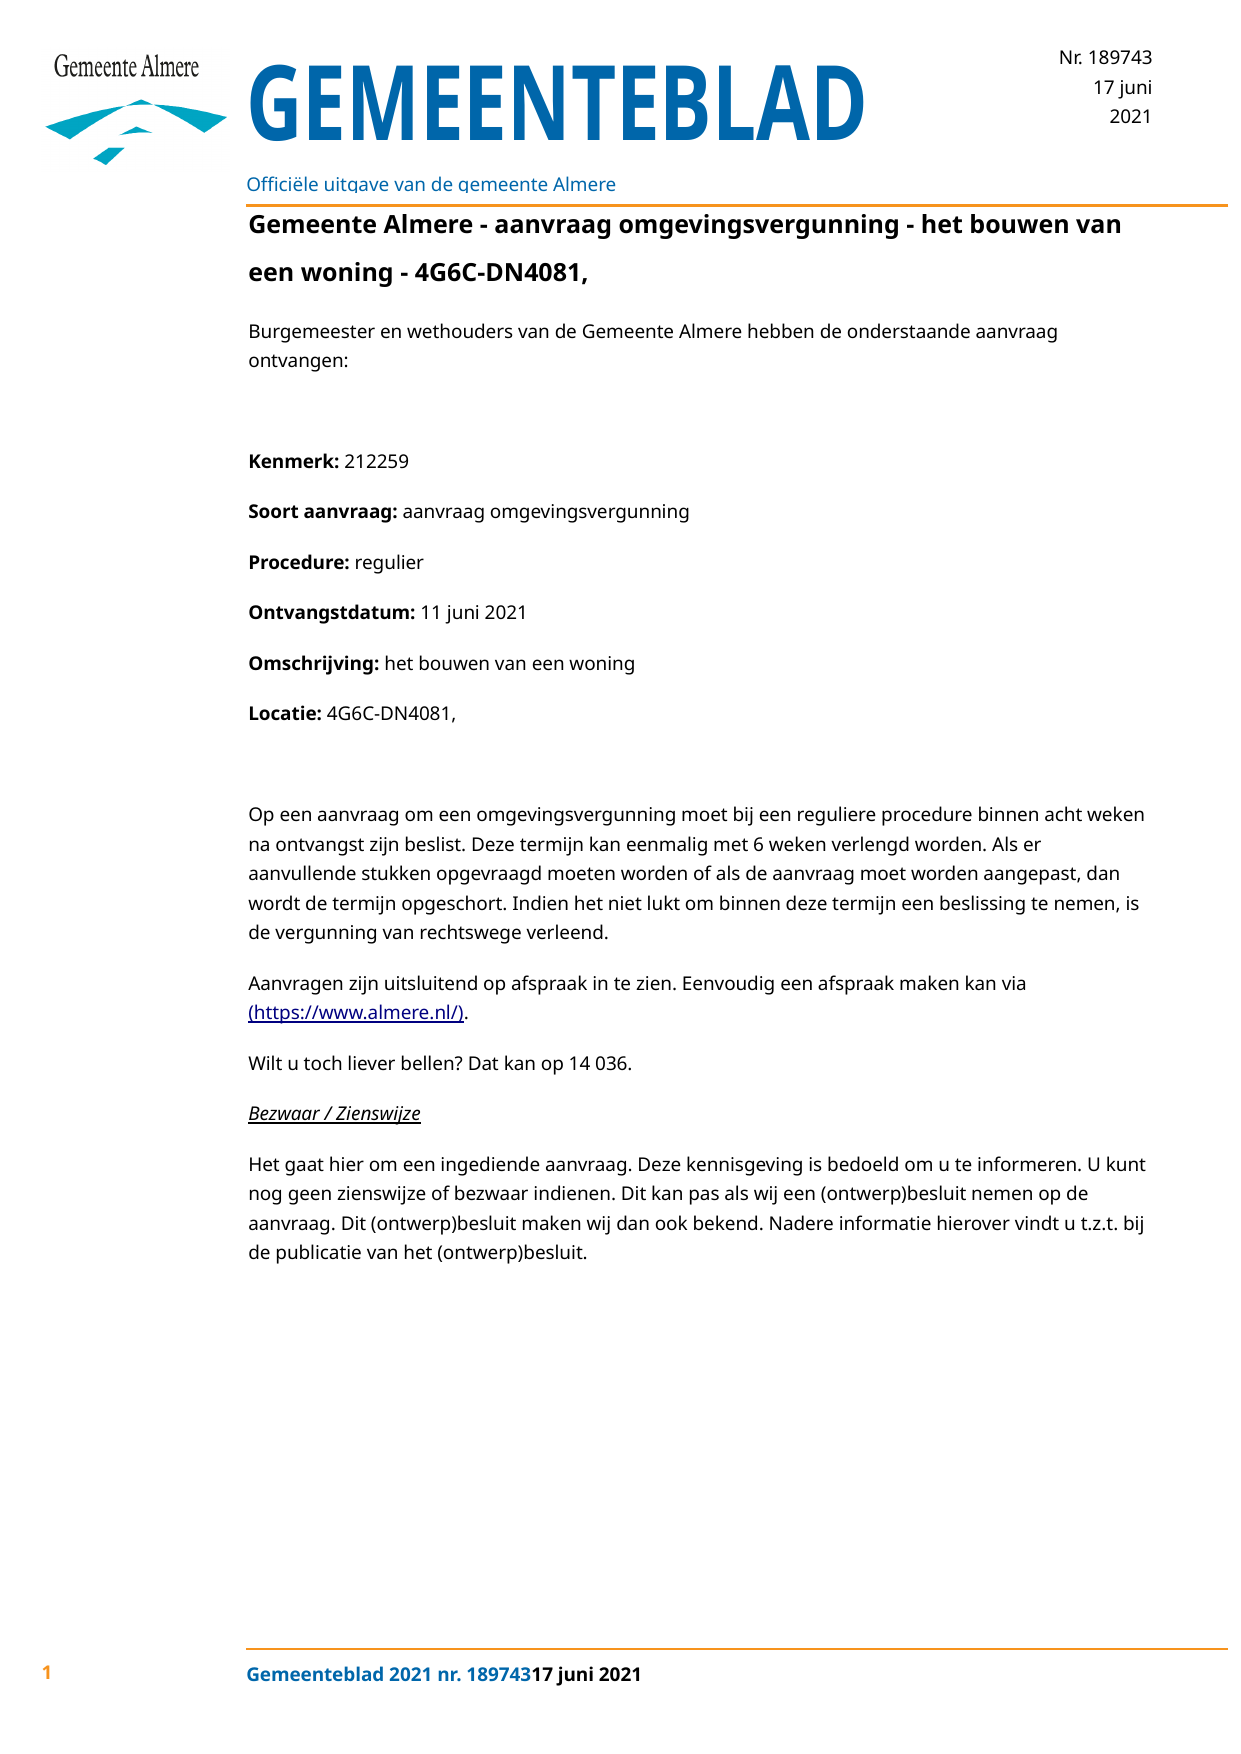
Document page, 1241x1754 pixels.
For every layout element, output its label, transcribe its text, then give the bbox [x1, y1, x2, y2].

text Op een aanvraag om een omgevingsvergunning moet bij een reguliere procedure binnen acht weken na ontvangst zijn beslist. Deze termijn kan eenmalig met 6 weken verlengd worden. Als er aanvullende stukken opgevraagd moeten worden of als de aanvraag moet worden aangepast, dan wordt de termijn opgeschort. Indien het niet lukt om binnen deze termijn een beslissing te nemen, is de vergunning van rechtswege verleend. [248, 801, 1152, 945]
text Locatie: 4G6C-DN4081, [248, 700, 1152, 726]
text Omschrijving: het bouwen van een woning [248, 650, 1152, 676]
text Soort aanvraag: aanvraag omgevingsvergunning [248, 499, 1152, 524]
text Het gaat hier om een ingediende aanvraag. Deze kennisgeving is bedoeld om u te informeren. U kunt nog geen zienswijze of bezwaar indienen. Dit kan pas als wij een (ontwerp)besluit nemen op de aanvraag. Dit (ontwerp)besluit maken wij dan ook bekend. Nadere informatie hierover vindt u t.z.t. bij de publicatie van het (ontwerp)besluit. [248, 1151, 1152, 1265]
text Bezwaar / Zienswijze [248, 1100, 1152, 1126]
text Ontvangstdatum: 11 juni 2021 [248, 599, 1152, 625]
text Wilt u toch liever bellen? Dat kan op 14 036. [248, 1050, 1152, 1076]
text Procedure: regulier [248, 549, 1152, 575]
text Gemeente Almere - aanvraag omgevingsvergunning - het bouwen van een woning - 4G6C-DN4081, [248, 207, 1152, 288]
text Aanvragen zijn uitsluitend op afspraak in te zien. Eenvoudig een afspraak maken kan via (https://www.almere.nl/). [248, 970, 1152, 1025]
picture [41, 47, 231, 172]
text Kenmerk: 212259 [248, 448, 1152, 474]
text Burgemeester en wethouders van de Gemeente Almere hebben de onderstaande aanvraag ontvangen: [248, 318, 1152, 373]
